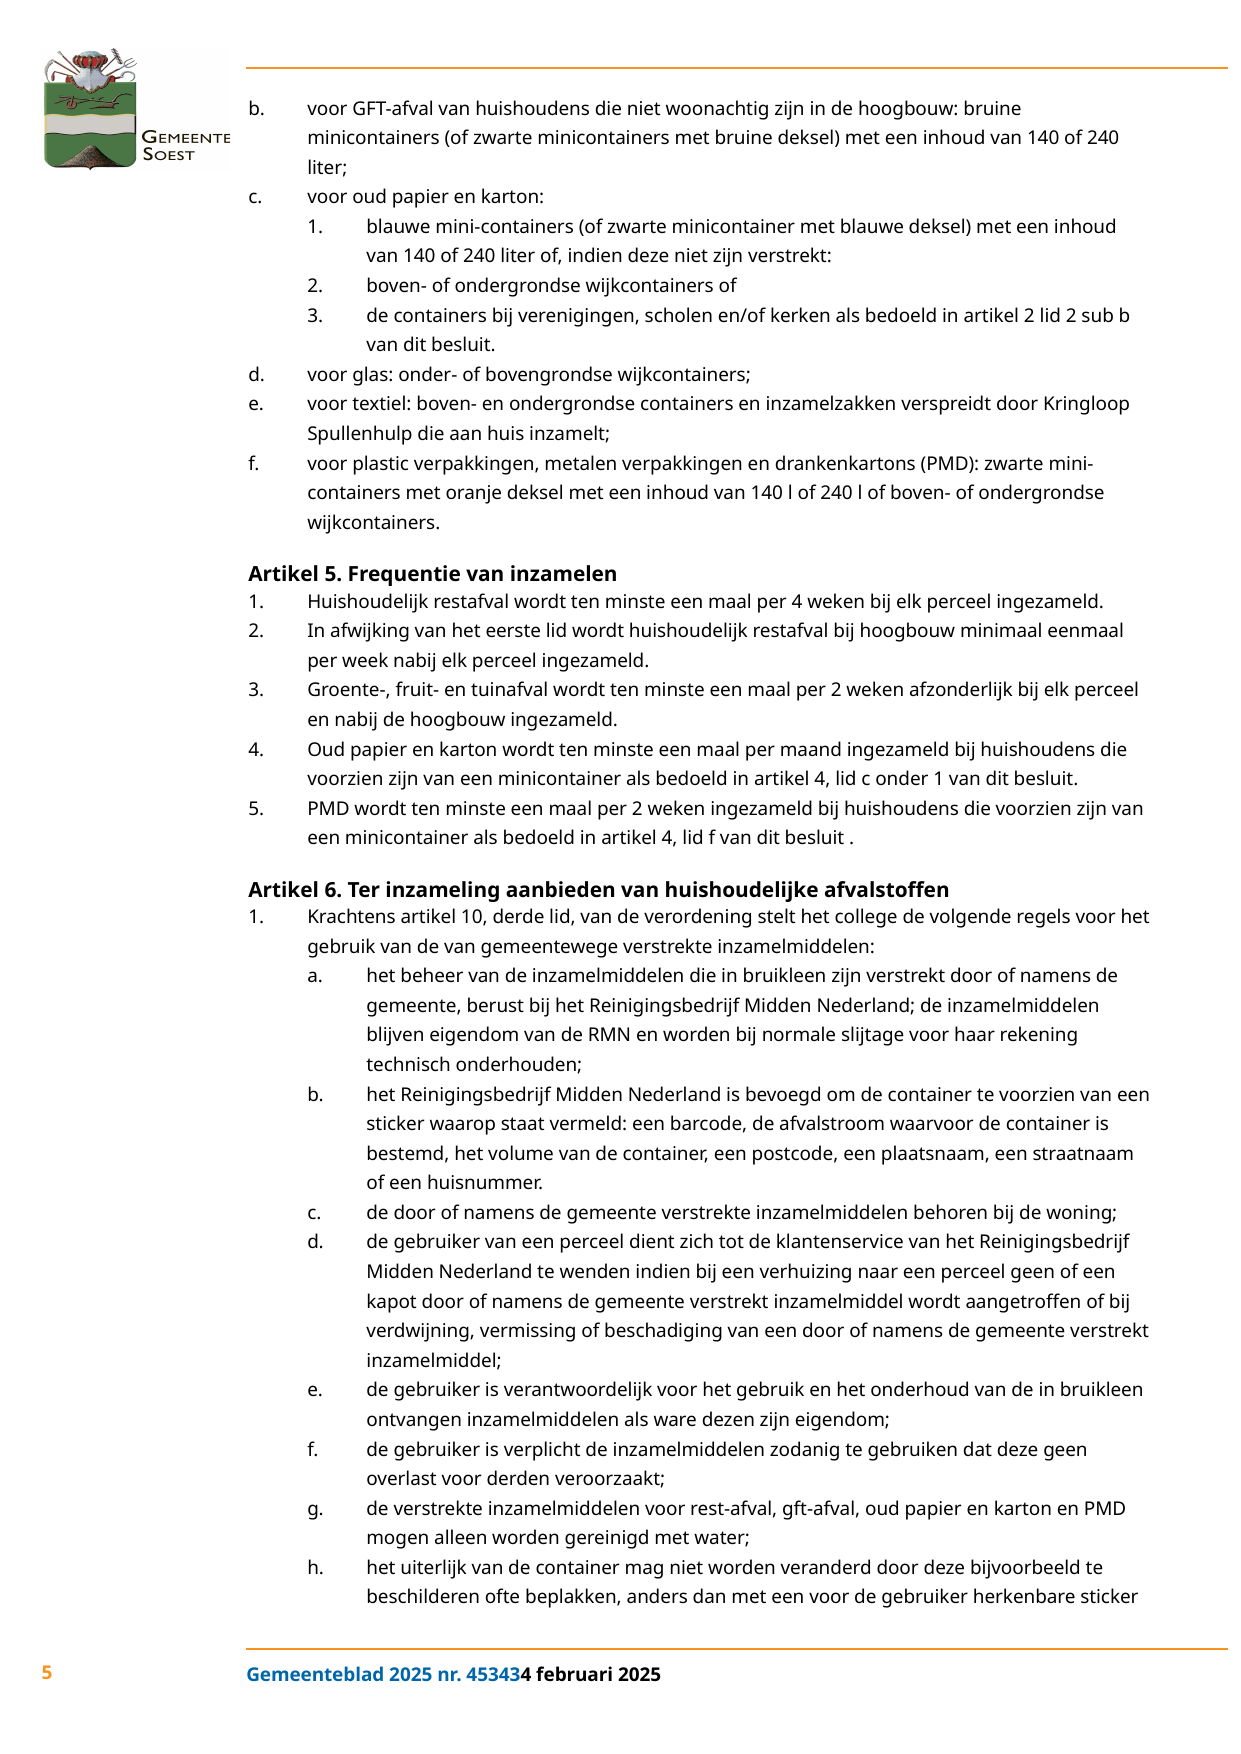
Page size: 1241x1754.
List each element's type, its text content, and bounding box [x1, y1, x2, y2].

list voor textiel: boven- en ondergrondse containers en inzamelzakken verspreidt door Kringloop Spullenhulp die aan huis inzamelt; [248, 391, 1152, 446]
list het Reinigingsbedrijf Midden Nederland is bevoegd om de container te voorzien van een sticker waarop staat vermeld: een barcode, de afvalstroom waarvoor de container is bestemd, het volume van de container, een postcode, een plaatsnaam, een straatnaam of een huisnummer. [307, 1081, 1152, 1195]
list Oud papier en karton wordt ten minste een maal per maand ingezameld bij huishoudens die voorzien zijn van een minicontainer als bedoeld in artikel 4, lid c onder 1 van dit besluit. [248, 736, 1152, 791]
list voor oud papier en karton: [248, 183, 1152, 209]
list de door of namens de gemeente verstrekte inzamelmiddelen behoren bij de woning; [307, 1199, 1152, 1225]
list de containers bij verenigingen, scholen en/of kerken als bedoeld in artikel 2 lid 2 sub b van dit besluit. [307, 302, 1152, 357]
list het uiterlijk van de container mag niet worden veranderd door deze bijvoorbeeld te beschilderen ofte beplakken, anders dan met een voor de gebruiker herkenbare sticker [307, 1554, 1152, 1609]
list de verstrekte inzamelmiddelen voor rest-afval, gft-afval, oud papier en karton en PMD mogen alleen worden gereinigd met water; [307, 1495, 1152, 1550]
list Groente-, fruit- en tuinafval wordt ten minste een maal per 2 weken afzonderlijk bij elk perceel en nabij de hoogbouw ingezameld. [248, 677, 1152, 732]
list blauwe mini-containers (of zwarte minicontainer met blauwe deksel) met een inhoud van 140 of 240 liter of, indien deze niet zijn verstrekt: [307, 213, 1152, 268]
list de gebruiker is verantwoordelijk voor het gebruik en het onderhoud van de in bruikleen ontvangen inzamelmiddelen als ware dezen zijn eigendom; [307, 1377, 1152, 1432]
list PMD wordt ten minste een maal per 2 weken ingezameld bij huishoudens die voorzien zijn van een minicontainer als bedoeld in artikel 4, lid f van dit besluit . [248, 795, 1152, 850]
list Huishoudelijk restafval wordt ten minste een maal per 4 weken bij elk perceel ingezameld. [248, 588, 1152, 613]
list de gebruiker is verplicht de inzamelmiddelen zodanig te gebruiken dat deze geen overlast voor derden veroorzaakt; [307, 1436, 1152, 1491]
picture [41, 47, 231, 172]
list voor GFT-afval van huishoudens die niet woonachtig zijn in de hoogbouw: bruine minicontainers (of zwarte minicontainers met bruine deksel) met een inhoud van 140 of 240 liter; [248, 95, 1152, 180]
list Krachtens artikel 10, derde lid, van de verordening stelt het college de volgende regels voor het gebruik van de van gemeentewege verstrekte inzamelmiddelen: [248, 903, 1152, 959]
text Artikel 6. Ter inzameling aanbieden van huishoudelijke afvalstoffen [248, 875, 1152, 903]
list het beheer van de inzamelmiddelen die in bruikleen zijn verstrekt door of namens de gemeente, berust bij het Reinigingsbedrijf Midden Nederland; de inzamelmiddelen blijven eigendom van de RMN en worden bij normale slijtage voor haar rekening technisch onderhouden; [307, 962, 1152, 1077]
list boven- of ondergrondse wijkcontainers of [307, 272, 1152, 298]
text Artikel 5. Frequentie van inzamelen [248, 559, 1152, 588]
list voor plastic verpakkingen, metalen verpakkingen en drankenkartons (PMD): zwarte mini-containers met oranje deksel met een inhoud van 140 l of 240 l of boven- of ondergrondse wijkcontainers. [248, 450, 1152, 535]
list voor glas: onder- of bovengrondse wijkcontainers; [248, 361, 1152, 387]
list In afwijking van het eerste lid wordt huishoudelijk restafval bij hoogbouw minimaal eenmaal per week nabij elk perceel ingezameld. [248, 617, 1152, 673]
list de gebruiker van een perceel dient zich tot de klantenservice van het Reinigingsbedrijf Midden Nederland te wenden indien bij een verhuizing naar een perceel geen of een kapot door of namens de gemeente verstrekt inzamelmiddel wordt aangetroffen of bij verdwijning, vermissing of beschadiging van een door of namens de gemeente verstrekt inzamelmiddel; [307, 1229, 1152, 1373]
